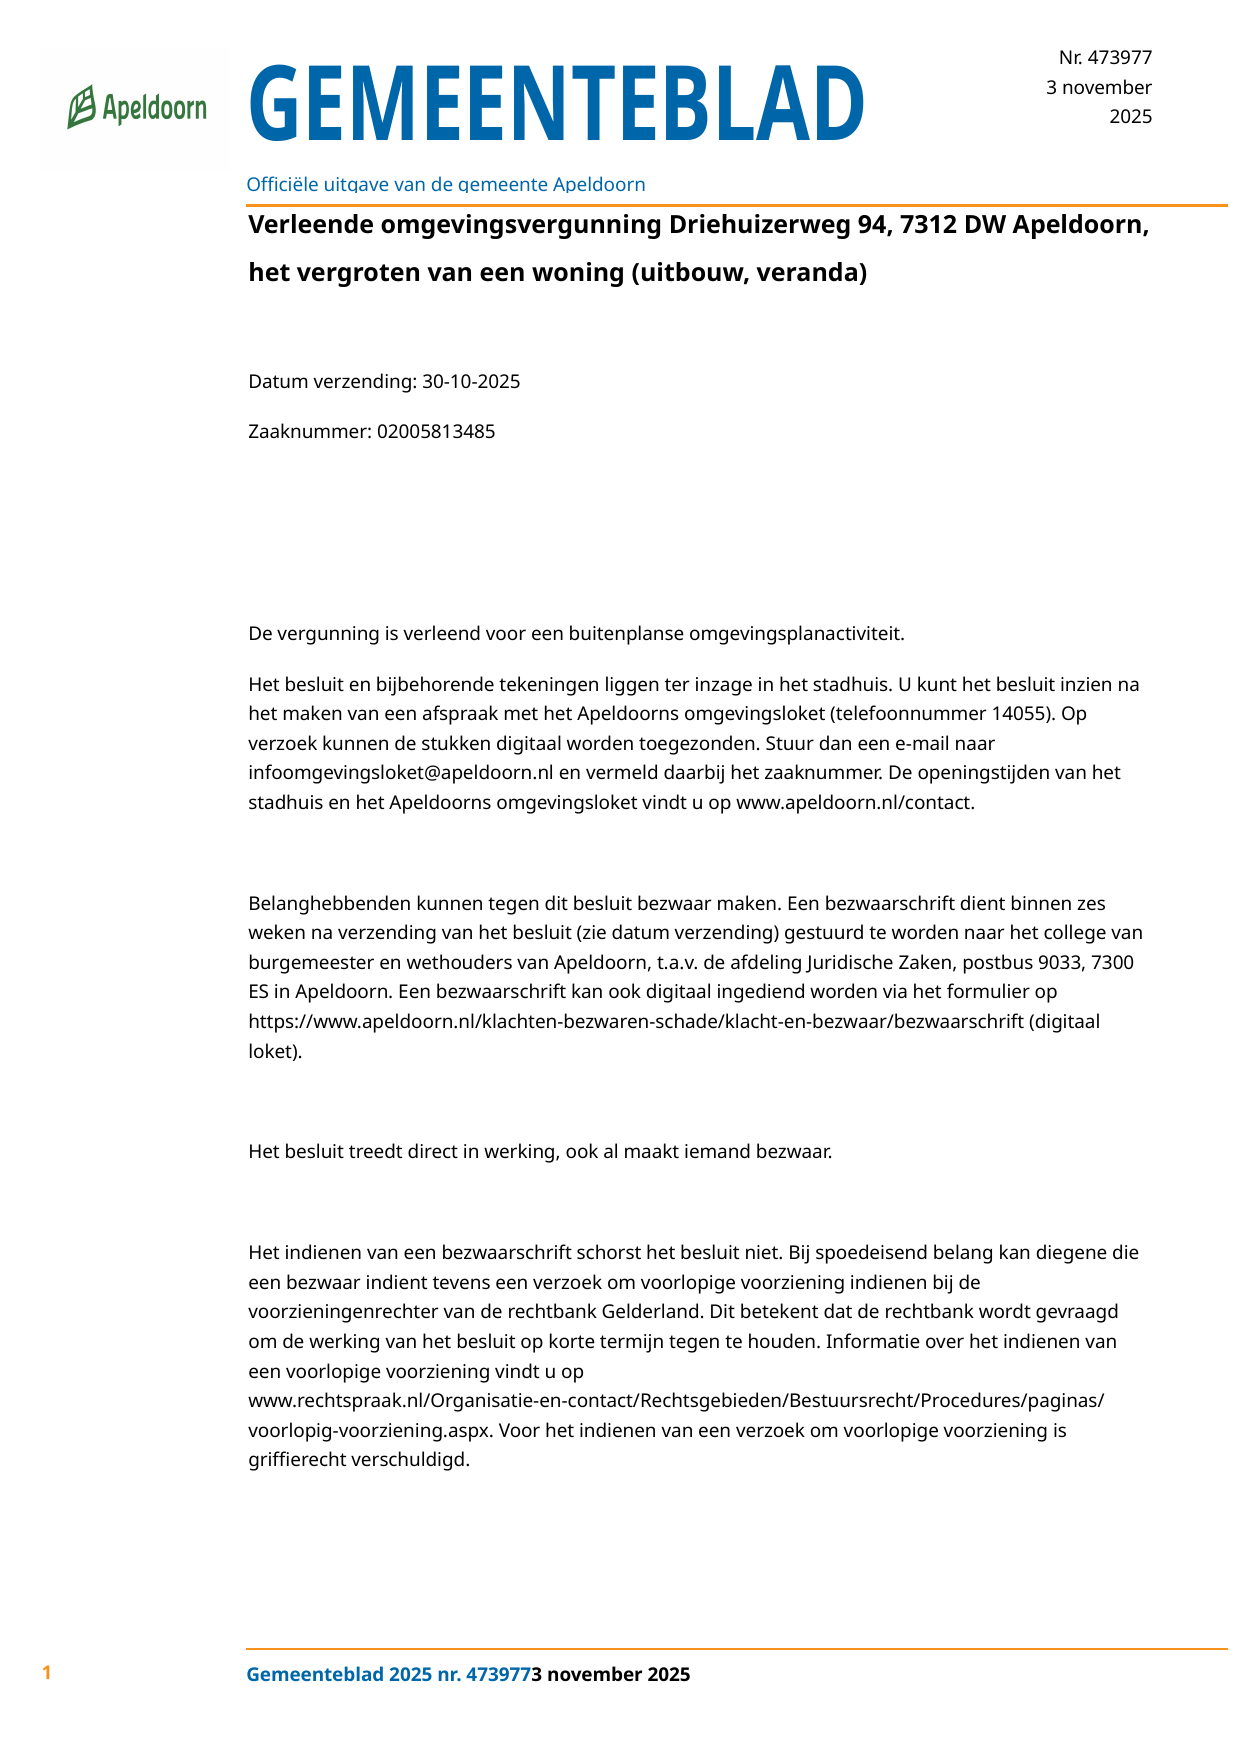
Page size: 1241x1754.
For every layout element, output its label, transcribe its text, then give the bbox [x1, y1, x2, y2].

text Verleende omgevingsvergunning Driehuizerweg 94, 7312 DW Apeldoorn, het vergroten van een woning (uitbouw, veranda) [248, 207, 1152, 288]
text Zaaknummer: 02005813485 [248, 419, 1152, 444]
text De vergunning is verleend voor een buitenplanse omgevingsplanactiviteit. [248, 620, 1152, 646]
text Datum verzending: 30-10-2025 [248, 368, 1152, 394]
text Het indienen van een bezwaarschrift schorst het besluit niet. Bij spoedeisend belang kan diegene die een bezwaar indient tevens een verzoek om voorlopige voorziening indienen bij de voorzieningenrechter van de rechtbank Gelderland. Dit betekent dat de rechtbank wordt gevraagd om de werking van het besluit op korte termijn tegen te houden. Informatie over het indienen van een voorlopige voorziening vindt u op www.rechtspraak.nl/Organisatie-en-contact/Rechtsgebieden/Bestuursrecht/Procedures/paginas/voorlopig-voorziening.aspx. Voor het indienen van een verzoek om voorlopige voorziening is griffierecht verschuldigd. [248, 1239, 1152, 1472]
text Het besluit treedt direct in werking, ook al maakt iemand bezwaar. [248, 1139, 1152, 1164]
text Het besluit en bijbehorende tekeningen liggen ter inzage in het stadhuis. U kunt het besluit inzien na het maken van een afspraak met het Apeldoorns omgevingsloket (telefoonnummer 14055). Op verzoek kunnen de stukken digitaal worden toegezonden. Stuur dan een e-mail naar infoomgevingsloket@apeldoorn.nl en vermeld daarbij het zaaknummer. De openingstijden van het stadhuis en het Apeldoorns omgevingsloket vindt u op www.apeldoorn.nl/contact. [248, 671, 1152, 815]
picture [41, 47, 231, 172]
text Belanghebbenden kunnen tegen dit besluit bezwaar maken. Een bezwaarschrift dient binnen zes weken na verzending van het besluit (zie datum verzending) gestuurd te worden naar het college van burgemeester en wethouders van Apeldoorn, t.a.v. de afdeling Juridische Zaken, postbus 9033, 7300 ES in Apeldoorn. Een bezwaarschrift kan ook digitaal ingediend worden via het formulier op https://www.apeldoorn.nl/klachten-bezwaren-schade/klacht-en-bezwaar/bezwaarschrift (digitaal loket). [248, 890, 1152, 1064]
